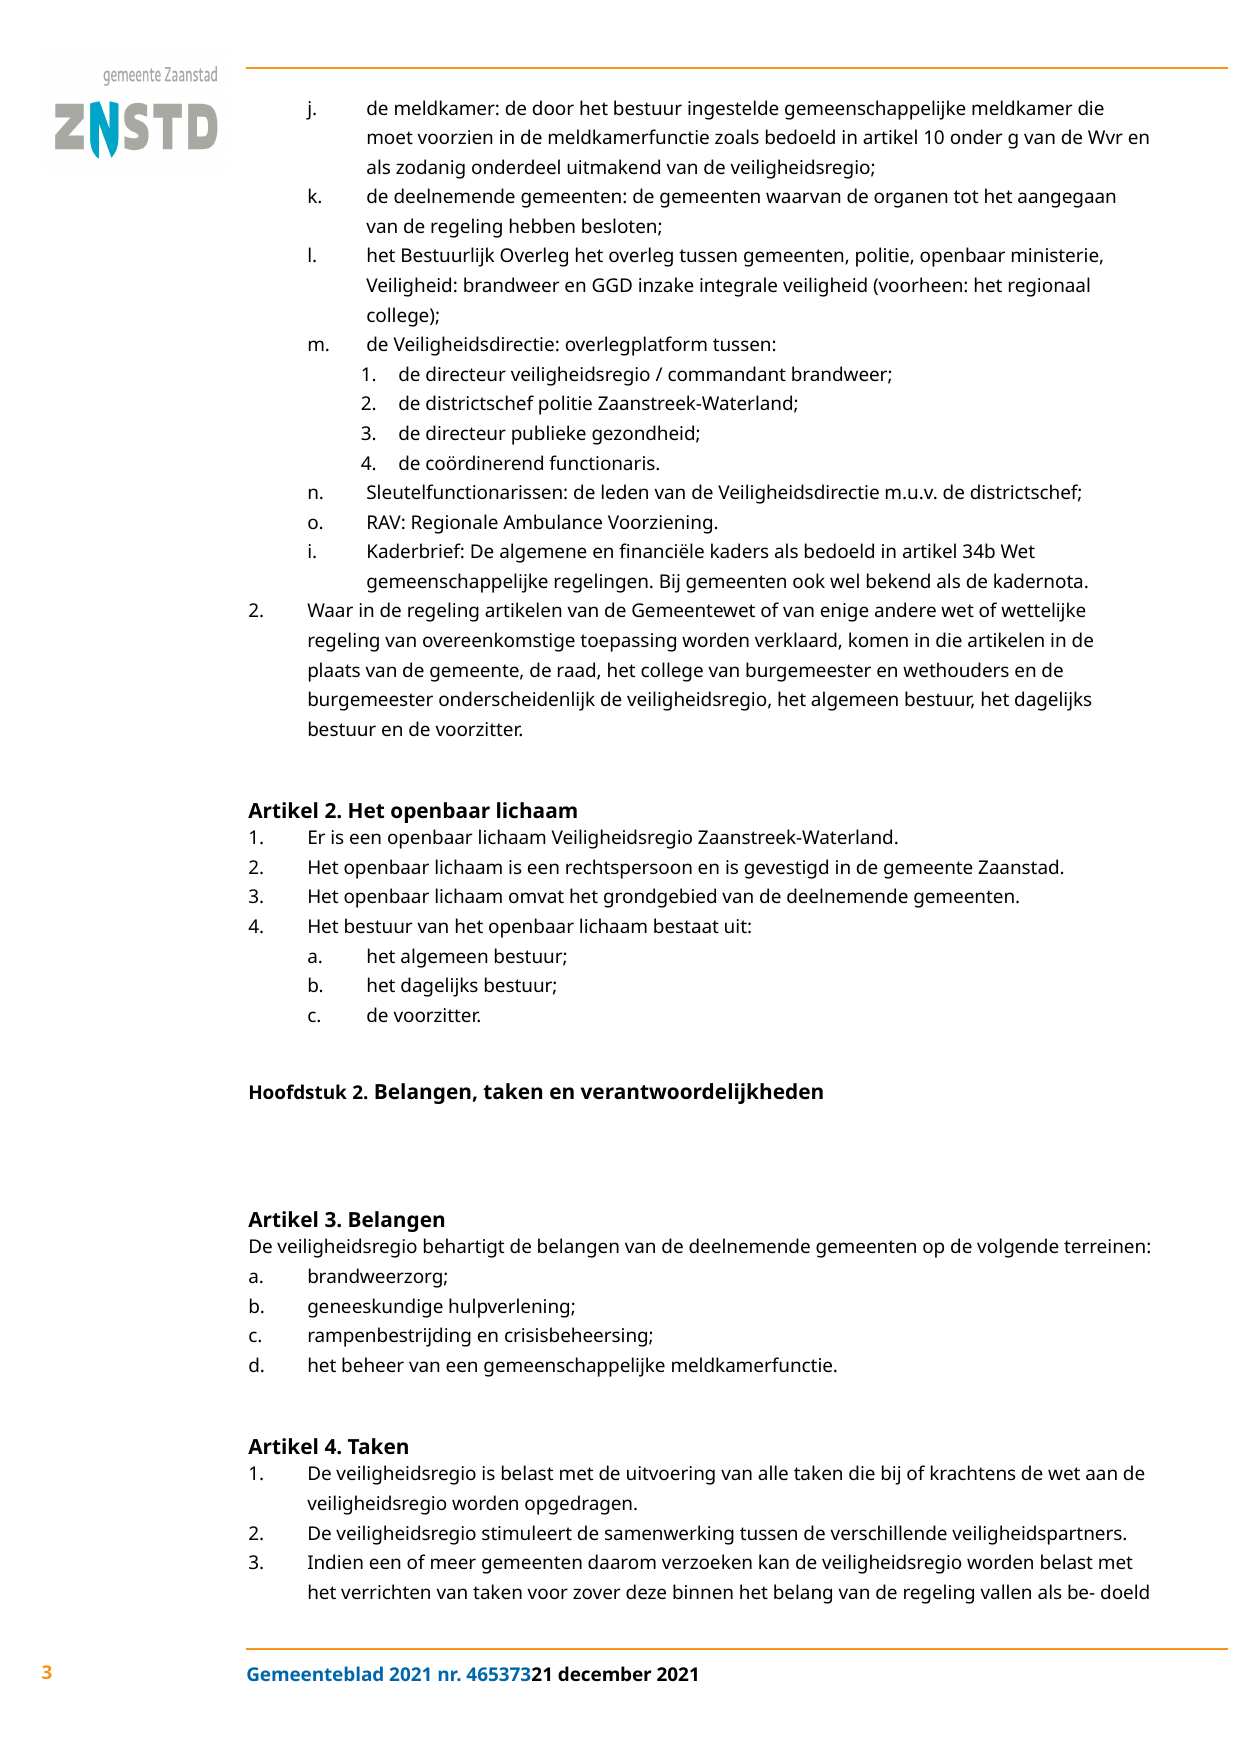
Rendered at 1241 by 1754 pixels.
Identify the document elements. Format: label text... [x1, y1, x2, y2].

list Het bestuur van het openbaar lichaam bestaat uit: [248, 913, 1152, 939]
list Kaderbrief: De algemene en financiële kaders als bedoeld in artikel 34b Wet gemeenschappelijke regelingen. Bij gemeenten ook wel bekend als de kadernota. [307, 538, 1152, 594]
list de districtschef politie Zaanstreek-Waterland; [361, 391, 1152, 416]
list Indien een of meer gemeenten daarom verzoeken kan de veiligheidsregio worden belast met het verrichten van taken voor zover deze binnen het belang van de regeling vallen als be- doeld [248, 1549, 1152, 1604]
list Er is een openbaar lichaam Veiligheidsregio Zaanstreek-Waterland. [248, 824, 1152, 850]
list het Bestuurlijk Overleg het overleg tussen gemeenten, politie, openbaar ministerie, Veiligheid: brandweer en GGD inzake integrale veiligheid (voorheen: het regionaal college); [307, 243, 1152, 328]
list Waar in de regeling artikelen van de Gemeentewet of van enige andere wet of wettelijke regeling van overeenkomstige toepassing worden verklaard, komen in die artikelen in de plaats van de gemeente, de raad, het college van burgemeester en wethouders en de burgemeester onderscheidenlijk de veiligheidsregio, het algemeen bestuur, het dagelijks bestuur en de voorzitter. [248, 598, 1152, 742]
list de directeur veiligheidsregio / commandant brandweer; [361, 361, 1152, 387]
list het dagelijks bestuur; [307, 972, 1152, 998]
list de voorzitter. [307, 1002, 1152, 1028]
picture [41, 47, 231, 172]
list Het openbaar lichaam is een rechtspersoon en is gevestigd in de gemeente Zaanstad. [248, 854, 1152, 880]
list Het openbaar lichaam omvat het grondgebied van de deelnemende gemeenten. [248, 884, 1152, 909]
list het algemeen bestuur; [307, 943, 1152, 968]
list de directeur publieke gezondheid; [361, 420, 1152, 446]
list het beheer van een gemeenschappelijke meldkamerfunctie. [248, 1352, 1152, 1378]
list geneeskundige hulpverlening; [248, 1293, 1152, 1319]
text Artikel 2. Het openbaar lichaam [248, 796, 1152, 824]
text Artikel 3. Belangen [248, 1205, 1152, 1234]
text Hoofdstuk 2. Belangen, taken en verantwoordelijkheden [248, 1077, 1152, 1106]
text De veiligheidsregio behartigt de belangen van de deelnemende gemeenten op de volgende terreinen: [248, 1234, 1152, 1259]
list De veiligheidsregio is belast met de uitvoering van alle taken die bij of krachtens de wet aan de veiligheidsregio worden opgedragen. [248, 1461, 1152, 1516]
text Artikel 4. Taken [248, 1432, 1152, 1461]
list de deelnemende gemeenten: de gemeenten waarvan de organen tot het aangegaan van de regeling hebben besloten; [307, 183, 1152, 239]
list De veiligheidsregio stimuleert de samenwerking tussen de verschillende veiligheidspartners. [248, 1520, 1152, 1545]
list brandweerzorg; [248, 1263, 1152, 1289]
list de Veiligheidsdirectie: overlegplatform tussen: [307, 331, 1152, 357]
list Sleutelfunctionarissen: de leden van de Veiligheidsdirectie m.u.v. de districtschef; [307, 479, 1152, 505]
list RAV: Regionale Ambulance Voorziening. [307, 509, 1152, 535]
list de meldkamer: de door het bestuur ingestelde gemeenschappelijke meldkamer die moet voorzien in de meldkamerfunctie zoals bedoeld in artikel 10 onder g van de Wvr en als zodanig onderdeel uitmakend van de veiligheidsregio; [307, 95, 1152, 180]
list rampenbestrijding en crisisbeheersing; [248, 1322, 1152, 1348]
list de coördinerend functionaris. [361, 450, 1152, 476]
